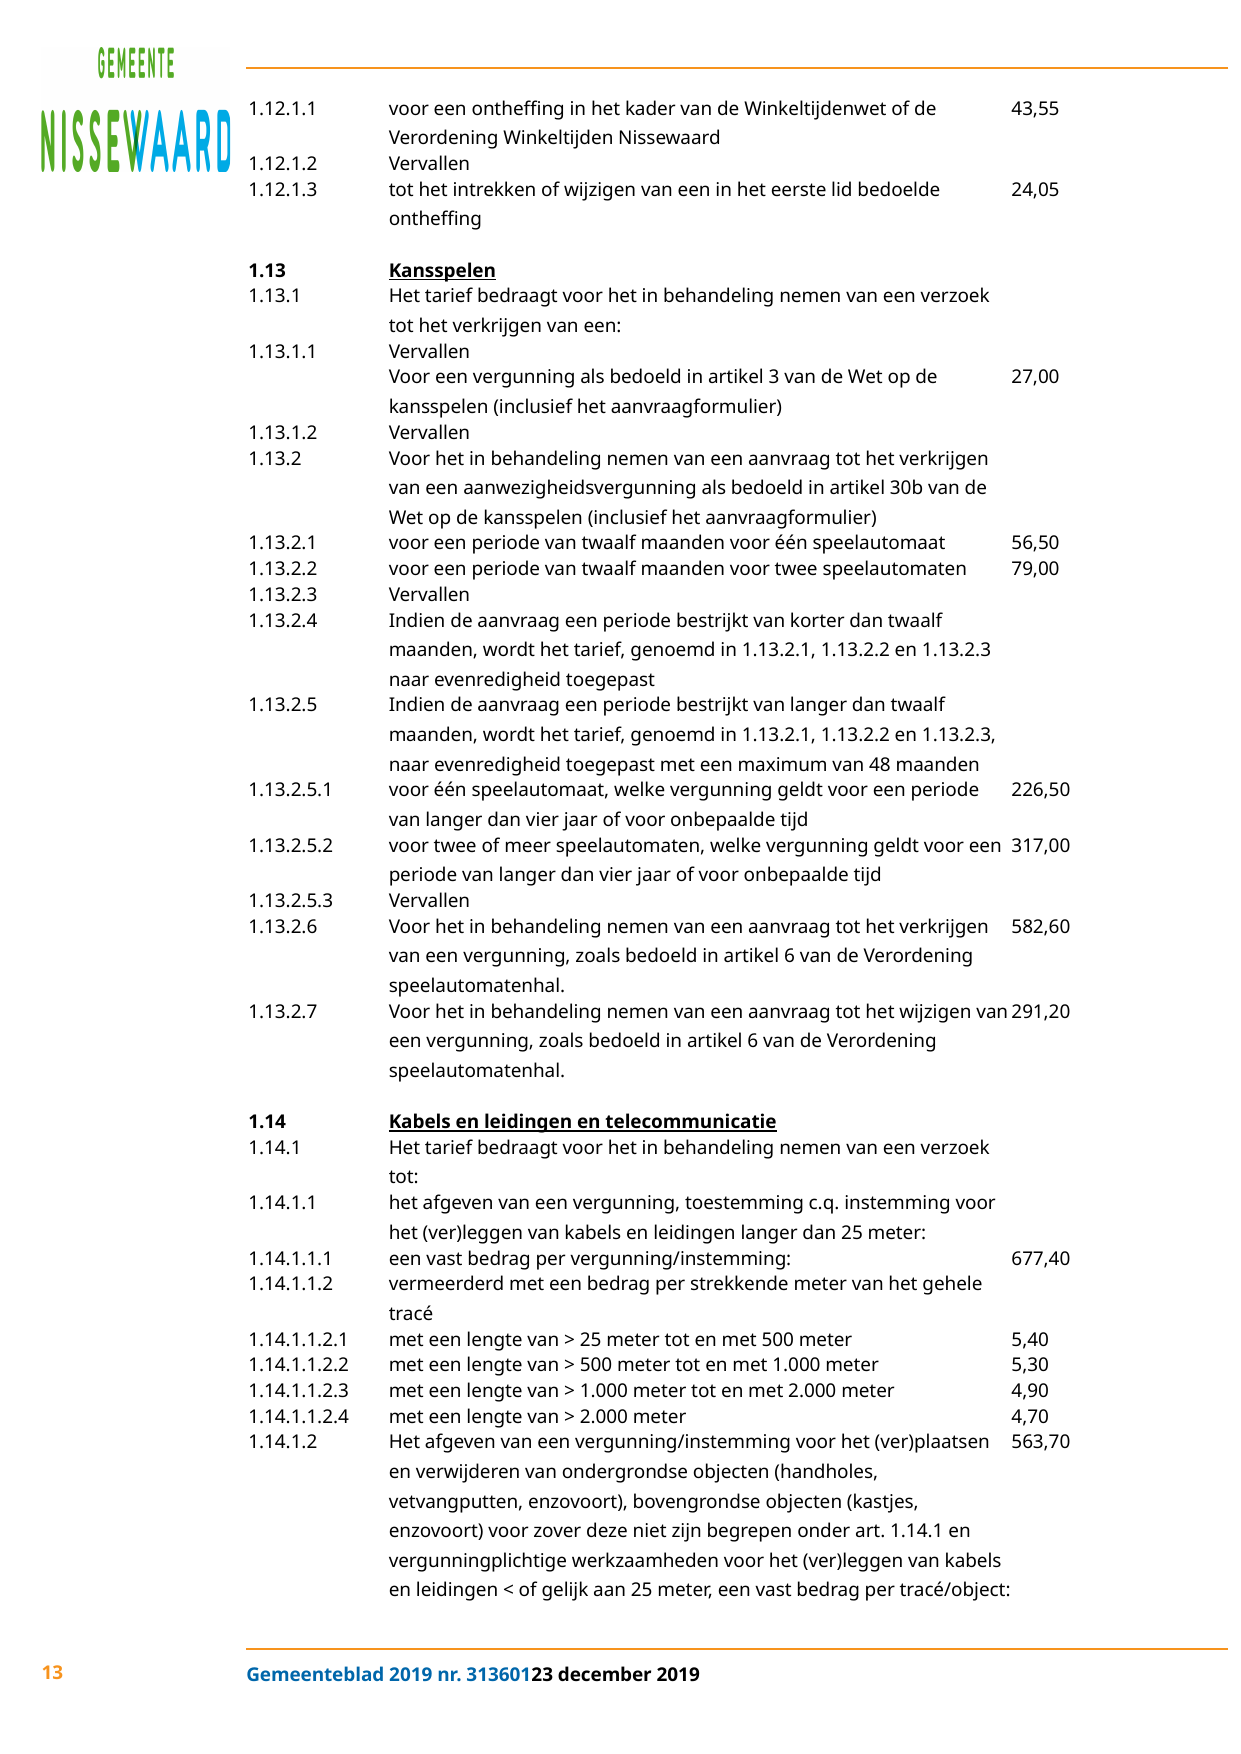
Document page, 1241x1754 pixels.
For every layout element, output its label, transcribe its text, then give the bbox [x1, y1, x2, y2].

table_cell tot het intrekken of wijzigen van een in het eerste lid bedoelde ontheffing [389, 176, 1011, 231]
table_cell 1.14.1 [248, 1134, 388, 1189]
table_cell 1.13.2.5.3 [248, 887, 388, 913]
picture [176, 157, 187, 172]
table_cell met een lengte van > 2.000 meter [389, 1403, 1011, 1429]
table_cell met een lengte van > 500 meter tot en met 1.000 meter [389, 1352, 1011, 1377]
table_cell [1011, 607, 1152, 692]
table_cell [1011, 692, 1152, 777]
table_cell [248, 364, 388, 419]
table_cell een vast bedrag per vergunning/instemming: [389, 1245, 1011, 1271]
table_cell 1.13.2 [248, 445, 388, 529]
table_cell Voor het in behandeling nemen van een aanvraag tot het wijzigen van een vergunning, zoals bedoeld in artikel 6 van de Verordening speelautomatenhal. [389, 998, 1011, 1083]
table_cell 1.12.1.3 [248, 176, 388, 231]
table_cell 582,60 [1011, 913, 1152, 998]
table_cell 56,50 [1011, 530, 1152, 555]
table_cell Indien de aanvraag een periode bestrijkt van langer dan twaalf maanden, wordt het tarief, genoemd in 1.13.2.1, 1.13.2.2 en 1.13.2.3, naar evenredigheid toegepast met een maximum van 48 maanden [389, 692, 1011, 777]
table_cell 1.13 [248, 257, 388, 283]
table_cell [1011, 257, 1152, 283]
table_cell Vervallen [389, 887, 1011, 913]
table_cell Vervallen [389, 338, 1011, 364]
table_cell [248, 1083, 388, 1108]
table_cell 5,30 [1011, 1352, 1152, 1377]
table_cell [1011, 581, 1152, 607]
table_cell met een lengte van > 25 meter tot en met 500 meter [389, 1326, 1011, 1352]
table_cell Kansspelen [389, 257, 1011, 283]
table_cell [1011, 1134, 1152, 1189]
picture [200, 151, 206, 172]
table_cell Vervallen [389, 150, 1011, 176]
table_cell 27,00 [1011, 364, 1152, 419]
table_cell voor een periode van twaalf maanden voor twee speelautomaten [389, 555, 1011, 581]
table_cell Indien de aanvraag een periode bestrijkt van korter dan twaalf maanden, wordt het tarief, genoemd in 1.13.2.1, 1.13.2.2 en 1.13.2.3 naar evenredigheid toegepast [389, 607, 1011, 692]
table_cell 1.14.1.1 [248, 1190, 388, 1245]
table_cell Het afgeven van een vergunning/instemming voor het (ver)plaatsen en verwijderen van ondergrondse objecten (handholes, vetvangputten, enzovoort), bovengrondse objecten (kastjes, enzovoort) voor zover deze niet zijn begrepen onder art. 1.14.1 en vergunningplichtige werkzaamheden voor het (ver)leggen van kabels en leidingen < of gelijk aan 25 meter, een vast bedrag per tracé/object: [389, 1429, 1011, 1602]
table_cell 1.13.2.5.1 [248, 777, 388, 832]
table_cell Het tarief bedraagt voor het in behandeling nemen van een verzoek tot: [389, 1134, 1011, 1189]
table_cell 4,90 [1011, 1377, 1152, 1403]
table_cell 24,05 [1011, 176, 1152, 231]
table_cell [1011, 1190, 1152, 1245]
table_cell 1.14.1.1.2 [248, 1271, 388, 1326]
table_cell [389, 231, 1011, 257]
table_cell 1.14.1.1.2.1 [248, 1326, 388, 1352]
table_cell 226,50 [1011, 777, 1152, 832]
table_cell 291,20 [1011, 998, 1152, 1083]
table_cell voor een ontheffing in het kader van de Winkeltijdenwet of de Verordening Winkeltijden Nissewaard [389, 95, 1011, 150]
table_cell 563,70 [1011, 1429, 1152, 1602]
table_cell 1.13.2.2 [248, 555, 388, 581]
table_cell Het tarief bedraagt voor het in behandeling nemen van een verzoek tot het verkrijgen van een: [389, 283, 1011, 338]
table_cell 1.13.2.4 [248, 607, 388, 692]
table_cell met een lengte van > 1.000 meter tot en met 2.000 meter [389, 1377, 1011, 1403]
table_cell Kabels en leidingen en telecommunicatie [389, 1109, 1011, 1134]
table_cell 1.13.2.5.2 [248, 832, 388, 887]
table_cell [1011, 150, 1152, 176]
table_cell voor één speelautomaat, welke vergunning geldt voor een periode van langer dan vier jaar of voor onbepaalde tijd [389, 777, 1011, 832]
table_cell Voor het in behandeling nemen van een aanvraag tot het verkrijgen van een aanwezigheidsvergunning als bedoeld in artikel 30b van de Wet op de kansspelen (inclusief het aanvraagformulier) [389, 445, 1011, 529]
table_cell [1011, 1083, 1152, 1108]
table_cell 317,00 [1011, 832, 1152, 887]
table_cell 1.13.1 [248, 283, 388, 338]
table_cell 1.14.1.2 [248, 1429, 388, 1602]
table_cell 1.12.1.2 [248, 150, 388, 176]
table_cell 677,40 [1011, 1245, 1152, 1271]
table_cell [1011, 338, 1152, 364]
table_cell [1011, 231, 1152, 257]
table_cell 1.13.2.5 [248, 692, 388, 777]
table_cell [248, 231, 388, 257]
table_cell 1.13.2.1 [248, 530, 388, 555]
table_cell het afgeven van een vergunning, toestemming c.q. instemming voor het (ver)leggen van kabels en leidingen langer dan 25 meter: [389, 1190, 1011, 1245]
table_cell [1011, 445, 1152, 529]
table_cell 1.13.1.2 [248, 419, 388, 445]
table_cell 1.13.1.1 [248, 338, 388, 364]
table_cell 4,70 [1011, 1403, 1152, 1429]
picture [41, 47, 231, 172]
table_cell [1011, 283, 1152, 338]
table_cell 1.14.1.1.2.3 [248, 1377, 388, 1403]
table_cell 1.14 [248, 1109, 388, 1134]
table_cell Vervallen [389, 581, 1011, 607]
table_cell [1011, 1109, 1152, 1134]
table_cell [1011, 887, 1152, 913]
table_cell Voor het in behandeling nemen van een aanvraag tot het verkrijgen van een vergunning, zoals bedoeld in artikel 6 van de Verordening speelautomatenhal. [389, 913, 1011, 998]
table_cell 43,55 [1011, 95, 1152, 150]
picture [222, 122, 227, 160]
table_cell 1.14.1.1.2.2 [248, 1352, 388, 1377]
table_cell Vervallen [389, 419, 1011, 445]
table_cell [389, 1083, 1011, 1108]
table_cell 1.14.1.1.2.4 [248, 1403, 388, 1429]
table_cell Voor een vergunning als bedoeld in artikel 3 van de Wet op de kansspelen (inclusief het aanvraagformulier) [389, 364, 1011, 419]
table_cell 5,40 [1011, 1326, 1152, 1352]
table_cell voor twee of meer speelautomaten, welke vergunning geldt voor een periode van langer dan vier jaar of voor onbepaalde tijd [389, 832, 1011, 887]
table_cell 1.14.1.1.1 [248, 1245, 388, 1271]
table_cell vermeerderd met een bedrag per strekkende meter van het gehele tracé [389, 1271, 1011, 1326]
table_cell 1.13.2.7 [248, 998, 388, 1083]
table_cell 1.13.2.6 [248, 913, 388, 998]
table_cell [1011, 1271, 1152, 1326]
table_cell 1.13.2.3 [248, 581, 388, 607]
table_cell [1011, 419, 1152, 445]
table_cell 79,00 [1011, 555, 1152, 581]
picture [154, 157, 165, 172]
table_cell voor een periode van twaalf maanden voor één speelautomaat [389, 530, 1011, 555]
table_cell 1.12.1.1 [248, 95, 388, 150]
picture [201, 122, 206, 138]
